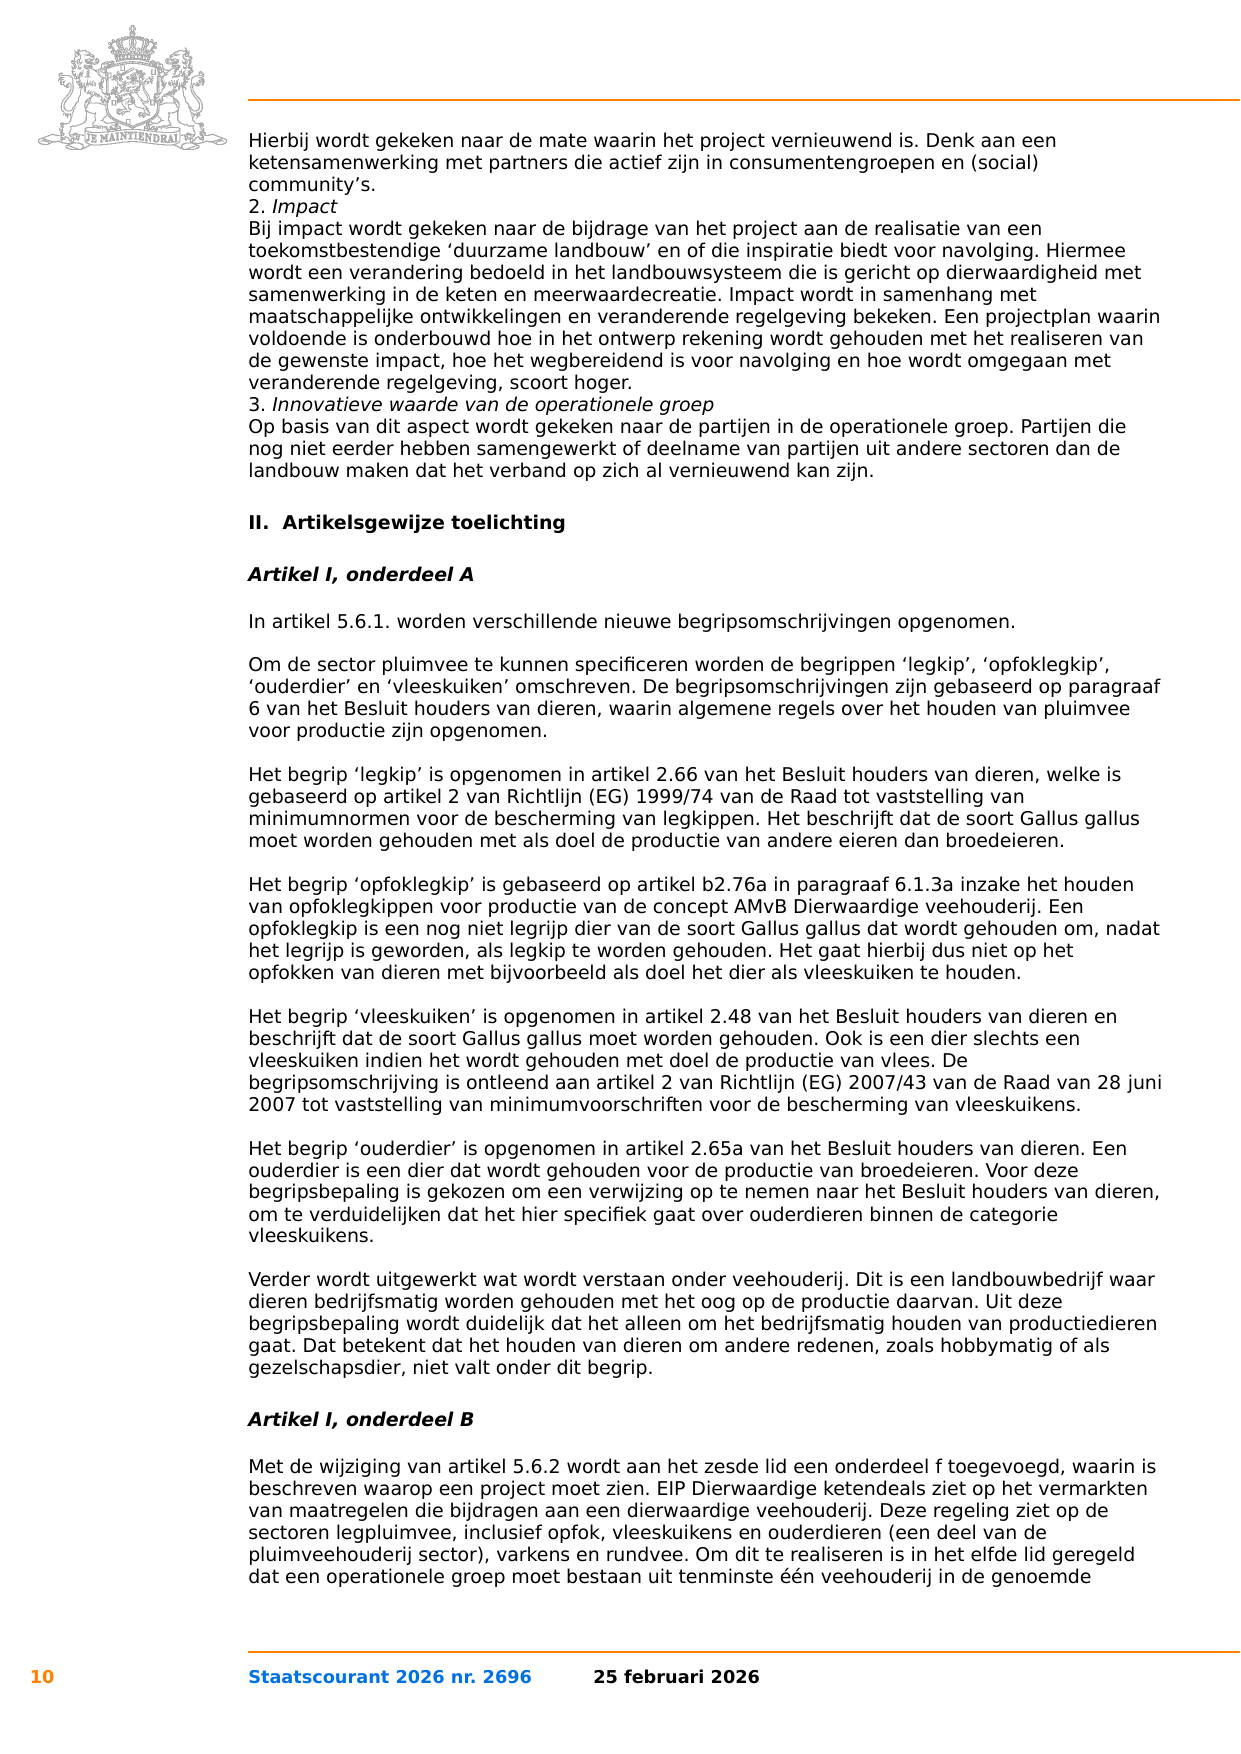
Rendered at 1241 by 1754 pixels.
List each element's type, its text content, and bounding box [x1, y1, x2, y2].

text Bij impact wordt gekeken naar de bijdrage van het project aan de realisatie van een toekomstbestendige ‘duurzame landbouw’ en of die inspiratie biedt voor navolging. Hiermee wordt een verandering bedoeld in het landbouwsysteem die is gericht op dierwaardigheid met samenwerking in de keten en meerwaardecreatie. Impact wordt in samenhang met maatschappelijke ontwikkelingen en veranderende regelgeving bekeken. Een projectplan waarin voldoende is onderbouwd hoe in het ontwerp rekening wordt gehouden met het realiseren van de gewenste impact, hoe het wegbereidend is voor navolging en hoe wordt omgegaan met veranderende regelgeving, scoort hoger. [248, 218, 1163, 394]
text 3. Innovatieve waarde van de operationele groep [248, 394, 1163, 416]
text Om de sector pluimvee te kunnen specificeren worden de begrippen ‘legkip’, ‘opfoklegkip’, ‘ouderdier’ en ‘vleeskuiken’ omschreven. De begripsomschrijvingen zijn gebaseerd op paragraaf 6 van het Besluit houders van dieren, waarin algemene regels over het houden van pluimvee voor productie zijn opgenomen. [248, 654, 1163, 742]
subtitle Artikel I, onderdeel A [248, 563, 1163, 586]
text Op basis van dit aspect wordt gekeken naar de partijen in de operationele groep. Partijen die nog niet eerder hebben samengewerkt of deelname van partijen uit andere sectoren dan de landbouw maken dat het verband op zich al vernieuwend kan zijn. [248, 416, 1163, 482]
text Het begrip ‘legkip’ is opgenomen in artikel 2.66 van het Besluit houders van dieren, welke is gebaseerd op artikel 2 van Richtlijn (EG) 1999/74 van de Raad tot vaststelling van minimumnormen voor de bescherming van legkippen. Het beschrijft dat de soort Gallus gallus moet worden gehouden met als doel de productie van andere eieren dan broedeieren. [248, 764, 1163, 852]
subtitle II. Artikelsgewijze toelichting [248, 512, 1163, 533]
text 2. Impact [248, 196, 1163, 218]
text In artikel 5.6.1. worden verschillende nieuwe begripsomschrijvingen opgenomen. [248, 611, 1163, 632]
text Het begrip ‘vleeskuiken’ is opgenomen in artikel 2.48 van het Besluit houders van dieren en beschrijft dat de soort Gallus gallus moet worden gehouden. Ook is een dier slechts een vleeskuiken indien het wordt gehouden met doel de productie van vlees. De begripsomschrijving is ontleend aan artikel 2 van Richtlijn (EG) 2007/43 van de Raad van 28 juni 2007 tot vaststelling van minimumvoorschriften voor de bescherming van vleeskuikens. [248, 1006, 1163, 1116]
text Het begrip ‘ouderdier’ is opgenomen in artikel 2.65a van het Besluit houders van dieren. Een ouderdier is een dier dat wordt gehouden voor de productie van broedeieren. Voor deze begripsbepaling is gekozen om een verwijzing op te nemen naar het Besluit houders van dieren, om te verduidelijken dat het hier specifiek gaat over ouderdieren binnen de categorie vleeskuikens. [248, 1137, 1163, 1247]
text Met de wijziging van artikel 5.6.2 wordt aan het zesde lid een onderdeel f toegevoegd, waarin is beschreven waarop een project moet zien. EIP Dierwaardige ketendeals ziet op het vermarkten van maatregelen die bijdragen aan een dierwaardige veehouderij. Deze regeling ziet op de sectoren legpluimvee, inclusief opfok, vleeskuikens en ouderdieren (een deel van de pluimveehouderij sector), varkens en rundvee. Om dit te realiseren is in het elfde lid geregeld dat een operationele groep moet bestaan uit tenminste één veehouderij in de genoemde [248, 1456, 1163, 1588]
text Het begrip ‘opfoklegkip’ is gebaseerd op artikel b2.76a in paragraaf 6.1.3a inzake het houden van opfoklegkippen voor productie van de concept AMvB Dierwaardige veehouderij. Een opfoklegkip is een nog niet legrijp dier van de soort Gallus gallus dat wordt gehouden om, nadat het legrijp is geworden, als legkip te worden gehouden. Het gaat hierbij dus niet op het opfokken van dieren met bijvoorbeeld als doel het dier als vleeskuiken te houden. [248, 874, 1163, 984]
subtitle Artikel I, onderdeel B [248, 1409, 1163, 1431]
text Verder wordt uitgewerkt wat wordt verstaan onder veehouderij. Dit is een landbouwbedrijf waar dieren bedrijfsmatig worden gehouden met het oog op de productie daarvan. Uit deze begripsbepaling wordt duidelijk dat het alleen om het bedrijfsmatig houden van productiedieren gaat. Dat betekent dat het houden van dieren om andere redenen, zoals hobbymatig of als gezelschapsdier, niet valt onder dit begrip. [248, 1269, 1163, 1379]
picture [38, 25, 227, 150]
text Hierbij wordt gekeken naar de mate waarin het project vernieuwend is. Denk aan een ketensamenwerking met partners die actief zijn in consumentengroepen en (social) community’s. [248, 130, 1163, 196]
